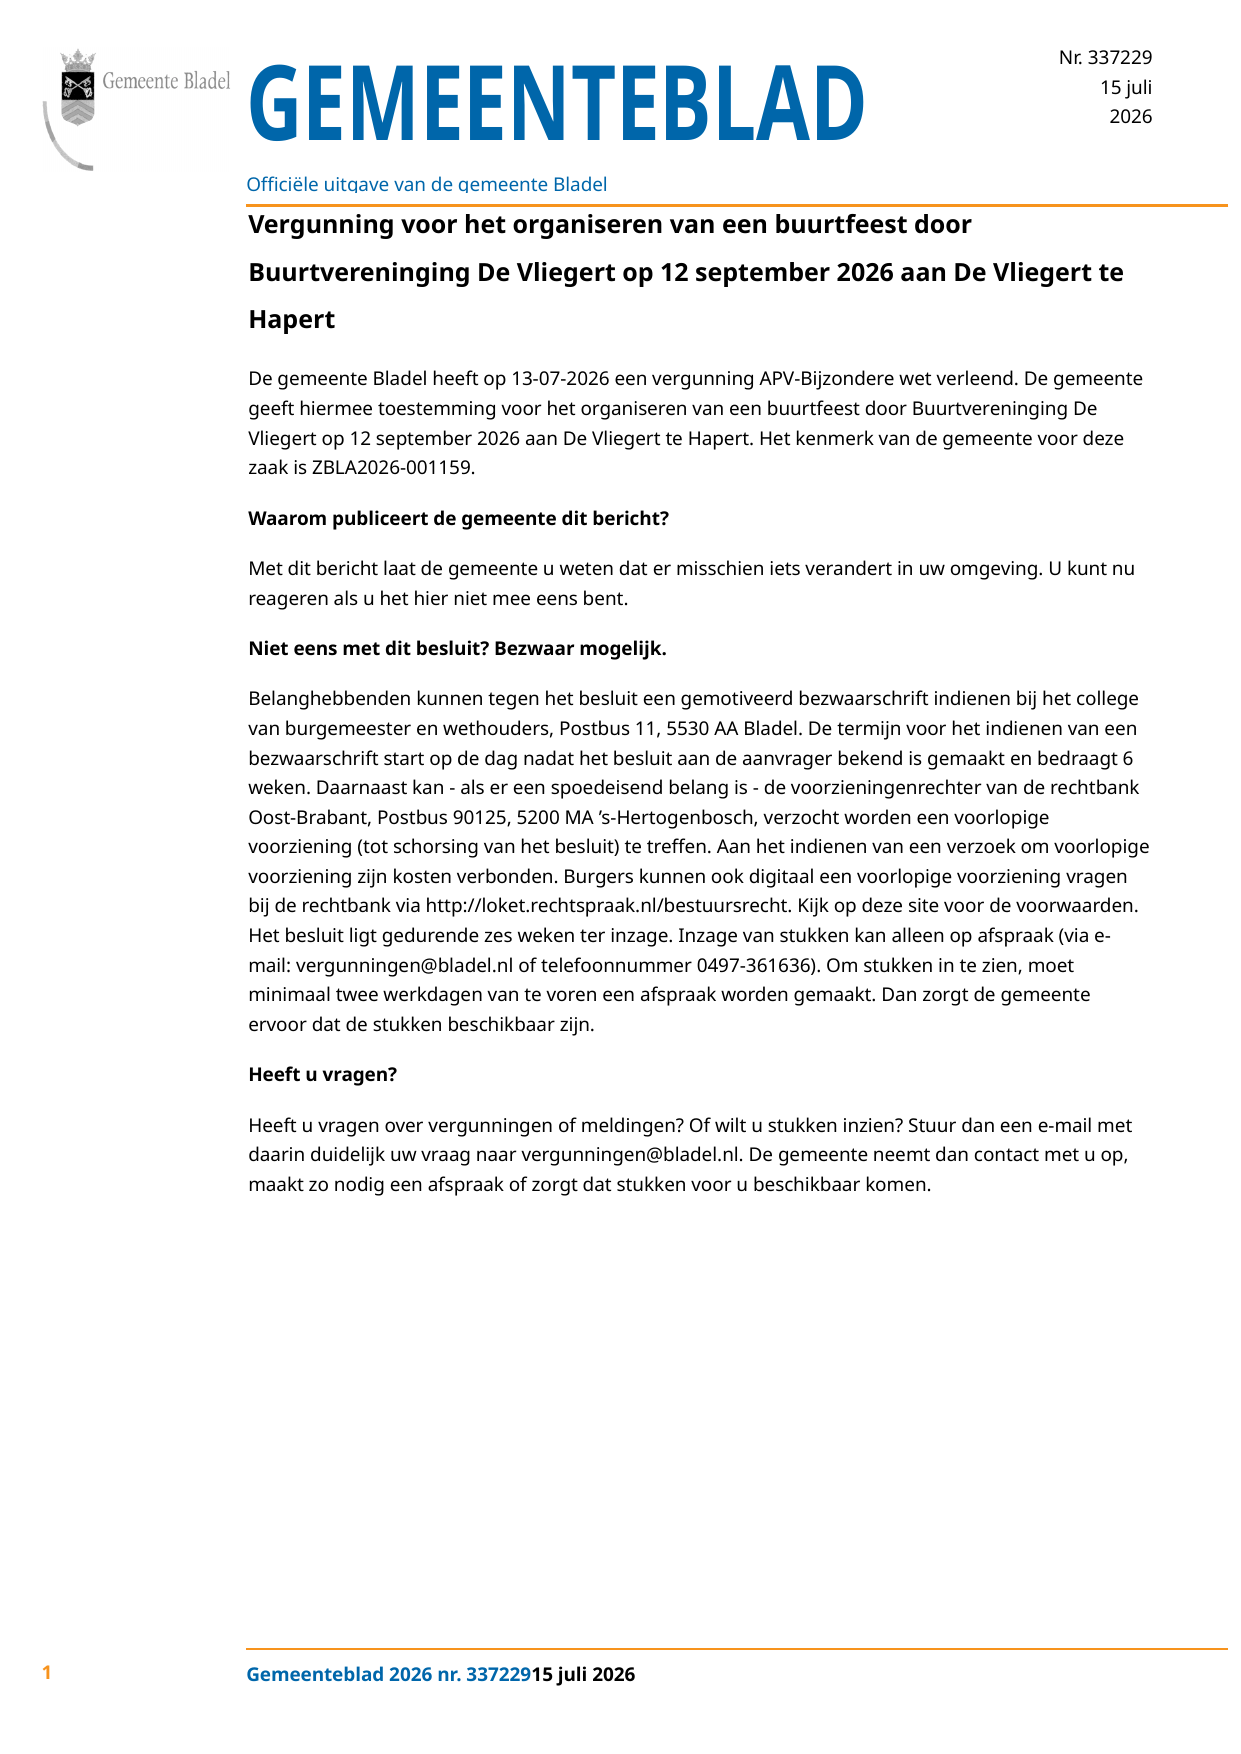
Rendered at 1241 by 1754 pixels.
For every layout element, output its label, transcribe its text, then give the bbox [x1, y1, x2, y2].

text Vergunning voor het organiseren van een buurtfeest door Buurtvereninging De Vliegert op 12 september 2026 aan De Vliegert te Hapert [248, 207, 1152, 336]
text Waarom publiceert de gemeente dit bericht? [248, 505, 1152, 530]
text Heeft u vragen over vergunningen of meldingen? Of wilt u stukken inzien? Stuur dan een e-mail met daarin duidelijk uw vraag naar vergunningen@bladel.nl. De gemeente neemt dan contact met u op, maakt zo nodig een afspraak of zorgt dat stukken voor u beschikbaar komen. [248, 1112, 1152, 1197]
text Met dit bericht laat de gemeente u weten dat er misschien iets verandert in uw omgeving. U kunt nu reageren als u het hier niet mee eens bent. [248, 555, 1152, 610]
text Niet eens met dit besluit? Bezwaar mogelijk. [248, 635, 1152, 661]
text Heeft u vragen? [248, 1061, 1152, 1087]
text Belanghebbenden kunnen tegen het besluit een gemotiveerd bezwaarschrift indienen bij het college van burgemeester en wethouders, Postbus 11, 5530 AA Bladel. De termijn voor het indienen van een bezwaarschrift start op de dag nadat het besluit aan de aanvrager bekend is gemaakt en bedraagt 6 weken. Daarnaast kan - als er een spoedeisend belang is - de voorzieningenrechter van de rechtbank Oost-Brabant, Postbus 90125, 5200 MA ’s-Hertogenbosch, verzocht worden een voorlopige voorziening (tot schorsing van het besluit) te treffen. Aan het indienen van een verzoek om voorlopige voorziening zijn kosten verbonden. Burgers kunnen ook digitaal een voorlopige voorziening vragen bij de rechtbank via http://loket.rechtspraak.nl/bestuursrecht. Kijk op deze site voor de voorwaarden. Het besluit ligt gedurende zes weken ter inzage. Inzage van stukken kan alleen op afspraak (via e-mail: vergunningen@bladel.nl of telefoonnummer 0497-361636). Om stukken in te zien, moet minimaal twee werkdagen van te voren een afspraak worden gemaakt. Dan zorgt de gemeente ervoor dat de stukken beschikbaar zijn. [248, 686, 1152, 1037]
picture [41, 47, 231, 172]
text De gemeente Bladel heeft op 13-07-2026 een vergunning APV-Bijzondere wet verleend. De gemeente geeft hiermee toestemming voor het organiseren van een buurtfeest door Buurtvereninging De Vliegert op 12 september 2026 aan De Vliegert te Hapert. Het kenmerk van de gemeente voor deze zaak is ZBLA2026-001159. [248, 366, 1152, 480]
